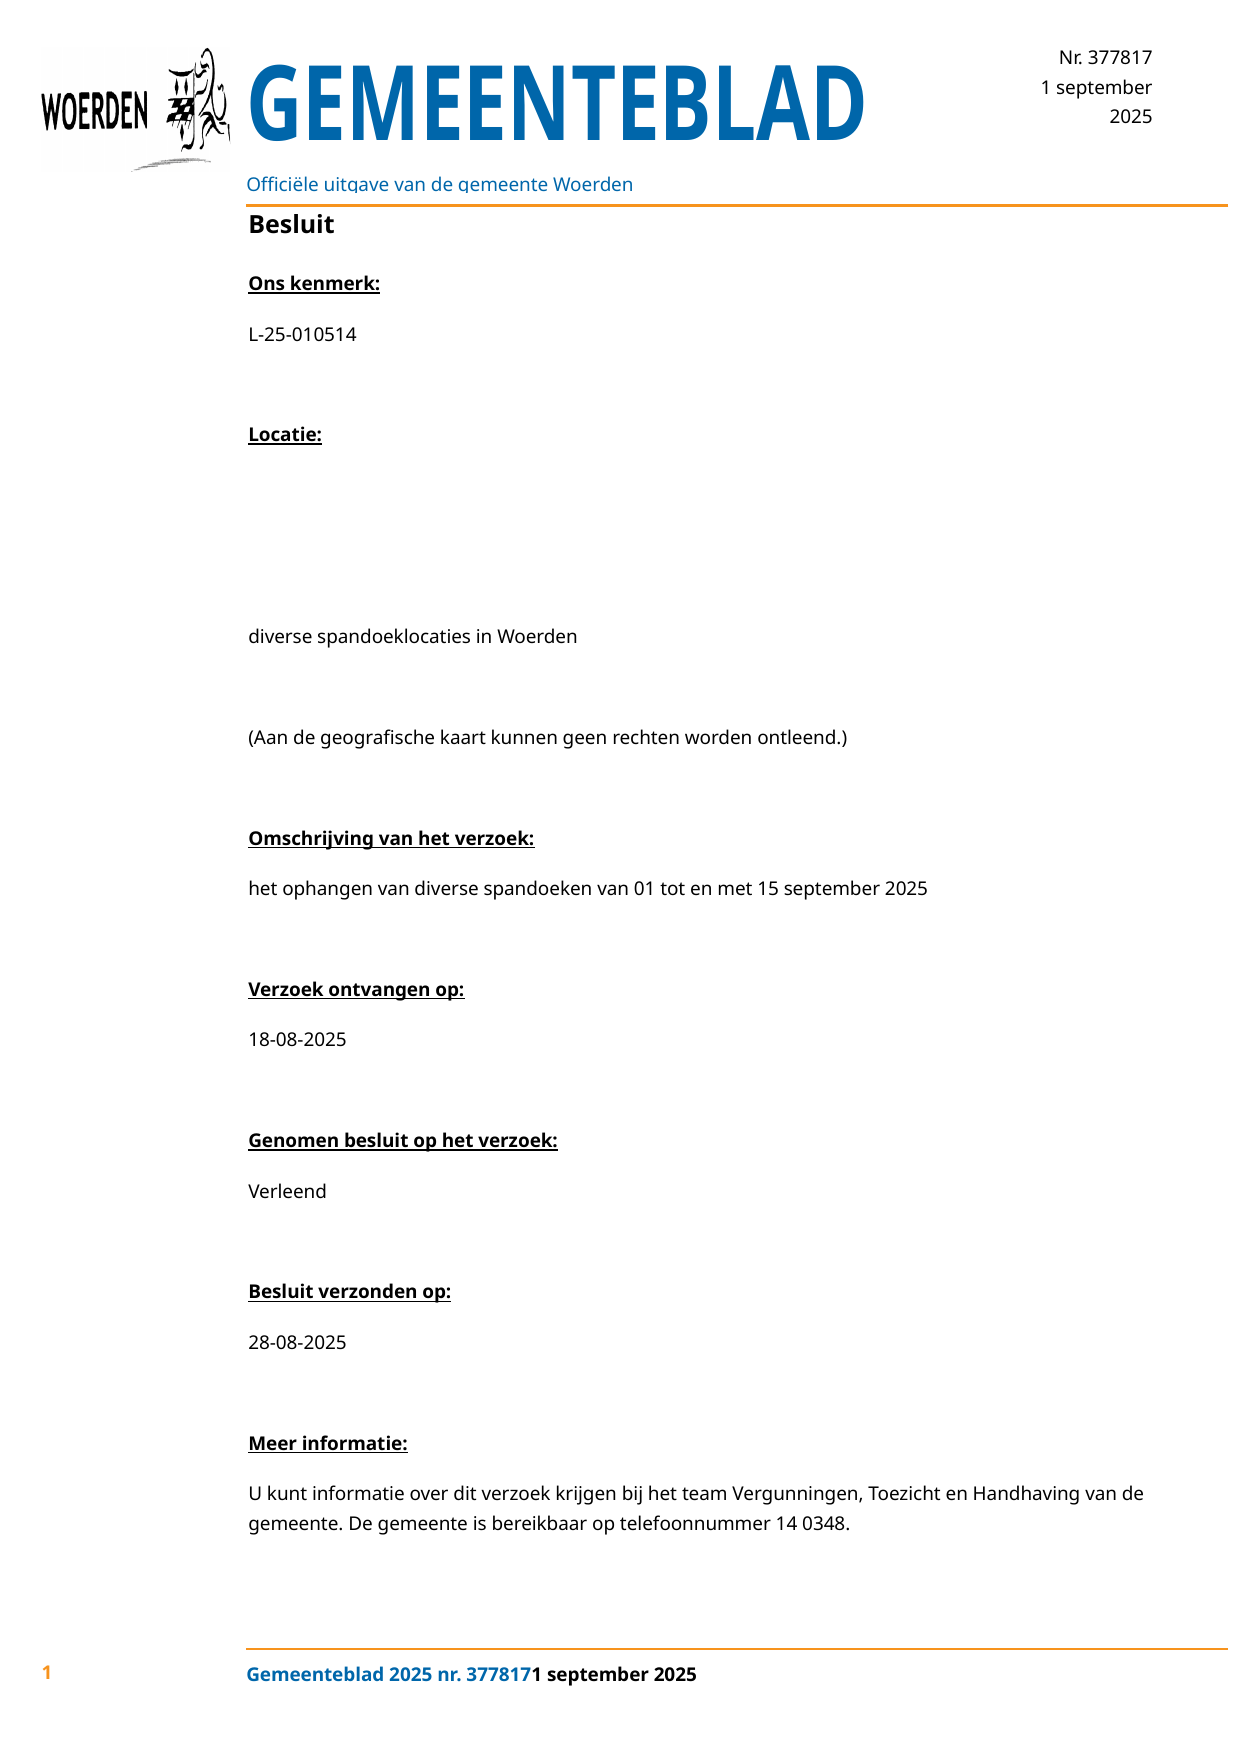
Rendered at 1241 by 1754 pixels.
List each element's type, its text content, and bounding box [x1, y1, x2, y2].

text diverse spandoeklocaties in Woerden [248, 623, 1152, 649]
text (Aan de geografische kaart kunnen geen rechten worden ontleend.) [248, 724, 1152, 750]
text 18-08-2025 [248, 1027, 1152, 1052]
text U kunt informatie over dit verzoek krijgen bij het team Vergunningen, Toezicht en Handhaving van de gemeente. De gemeente is bereikbaar op telefoonnummer 14 0348. [248, 1480, 1152, 1536]
text Besluit [248, 207, 1152, 241]
text Ons kenmerk: [248, 270, 1152, 296]
text Locatie: [248, 422, 1152, 447]
text L-25-010514 [248, 321, 1152, 346]
text Meer informatie: [248, 1430, 1152, 1456]
text Omschrijving van het verzoek: [248, 825, 1152, 851]
text Besluit verzonden op: [248, 1279, 1152, 1304]
picture [41, 47, 231, 172]
text Genomen besluit op het verzoek: [248, 1127, 1152, 1153]
text 28-08-2025 [248, 1329, 1152, 1355]
text Verleend [248, 1178, 1152, 1203]
text het ophangen van diverse spandoeken van 01 tot en met 15 september 2025 [248, 875, 1152, 901]
text Verzoek ontvangen op: [248, 976, 1152, 1002]
